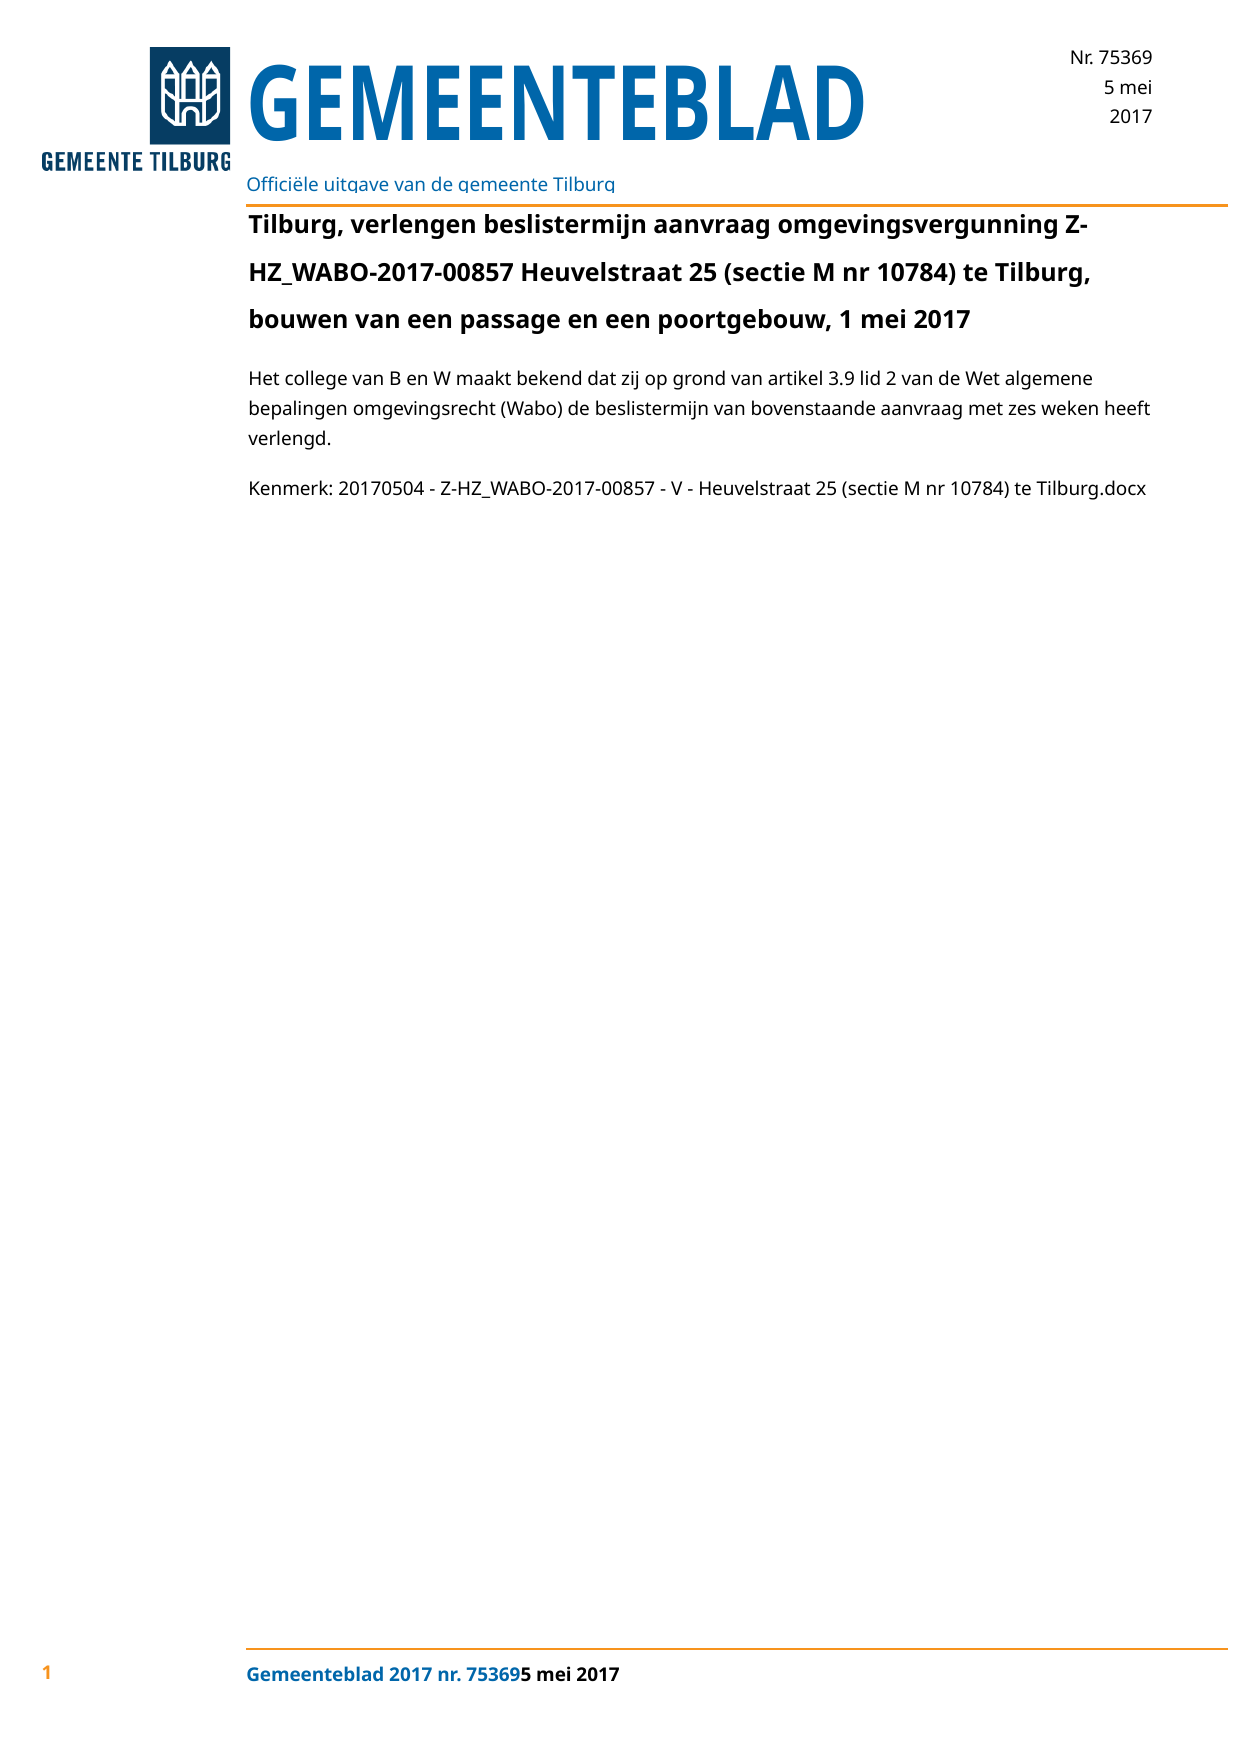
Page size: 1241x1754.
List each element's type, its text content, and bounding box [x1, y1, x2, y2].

picture [41, 47, 231, 172]
text Kenmerk: 20170504 - Z-HZ_WABO-2017-00857 - V - Heuvelstraat 25 (sectie M nr 10784) te Tilburg.docx [248, 475, 1152, 501]
text Het college van B en W maakt bekend dat zij op grond van artikel 3.9 lid 2 van de Wet algemene bepalingen omgevingsrecht (Wabo) de beslistermijn van bovenstaande aanvraag met zes weken heeft verlengd. [248, 366, 1152, 450]
text Tilburg, verlengen beslistermijn aanvraag omgevingsvergunning Z-HZ_WABO-2017-00857 Heuvelstraat 25 (sectie M nr 10784) te Tilburg, bouwen van een passage en een poortgebouw, 1 mei 2017 [248, 207, 1152, 336]
